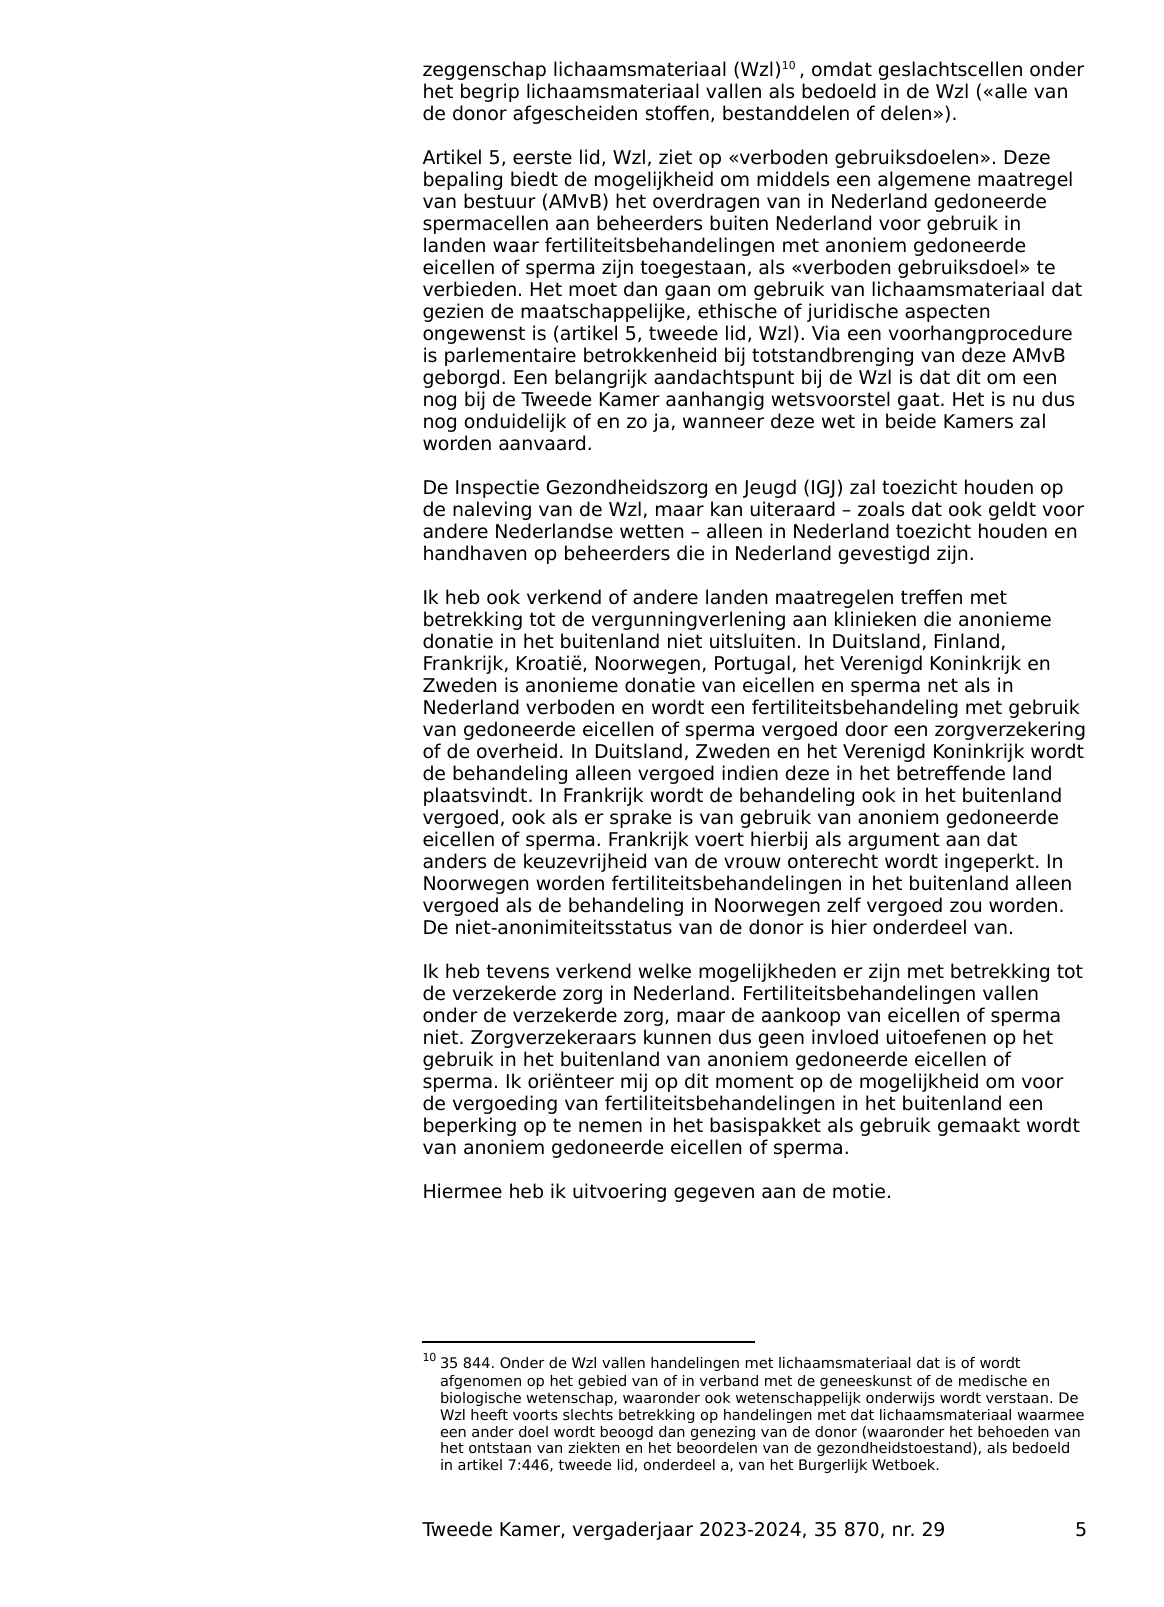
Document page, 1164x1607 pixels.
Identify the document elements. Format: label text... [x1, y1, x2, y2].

text Artikel 5, eerste lid, Wzl, ziet op «verboden gebruiksdoelen». Deze bepaling biedt de mogelijkheid om middels een algemene maatregel van bestuur (AMvB) het overdragen van in Nederland gedoneerde spermacellen aan beheerders buiten Nederland voor gebruik in landen waar fertiliteitsbehandelingen met anoniem gedoneerde eicellen of sperma zijn toegestaan, als «verboden gebruiksdoel» te verbieden. Het moet dan gaan om gebruik van lichaamsmateriaal dat gezien de maatschappelijke, ethische of juridische aspecten ongewenst is (artikel 5, tweede lid, Wzl). Via een voorhangprocedure is parlementaire betrokkenheid bij totstandbrenging van deze AMvB geborgd. Een belangrijk aandachtspunt bij de Wzl is dat dit om een nog bij de Tweede Kamer aanhangig wetsvoorstel gaat. Het is nu dus nog onduidelijk of en zo ja, wanneer deze wet in beide Kamers zal worden aanvaard. [422, 147, 1087, 455]
text Ik heb ook verkend of andere landen maatregelen treffen met betrekking tot de vergunningverlening aan klinieken die anonieme donatie in het buitenland niet uitsluiten. In Duitsland, Finland, Frankrijk, Kroatië, Noorwegen, Portugal, het Verenigd Koninkrijk en Zweden is anonieme donatie van eicellen en sperma net als in Nederland verboden en wordt een fertiliteitsbehandeling met gebruik van gedoneerde eicellen of sperma vergoed door een zorgverzekering of de overheid. In Duitsland, Zweden en het Verenigd Koninkrijk wordt de behandeling alleen vergoed indien deze in het betreffende land plaatsvindt. In Frankrijk wordt de behandeling ook in het buitenland vergoed, ook als er sprake is van gebruik van anoniem gedoneerde eicellen of sperma. Frankrijk voert hierbij als argument aan dat anders de keuzevrijheid van de vrouw onterecht wordt ingeperkt. In Noorwegen worden fertiliteitsbehandelingen in het buitenland alleen vergoed als de behandeling in Noorwegen zelf vergoed zou worden. De niet-anonimiteitsstatus van de donor is hier onderdeel van. [422, 587, 1087, 939]
text 35 844. Onder de Wzl vallen handelingen met lichaamsmateriaal dat is of wordt afgenomen op het gebied van of in verband met de geneeskunst of de medische en biologische wetenschap, waaronder ook wetenschappelijk onderwijs wordt verstaan. De Wzl heeft voorts slechts betrekking op handelingen met dat lichaamsmateriaal waarmee een ander doel wordt beoogd dan genezing van de donor (waaronder het behoeden van het ontstaan van ziekten en het beoordelen van de gezondheidstoestand), als bedoeld in artikel 7:446, tweede lid, onderdeel a, van het Burgerlijk Wetboek. [422, 1351, 1087, 1474]
text Hiermee heb ik uitvoering gegeven aan de motie. [422, 1181, 1087, 1203]
text Ik heb tevens verkend welke mogelijkheden er zijn met betrekking tot de verzekerde zorg in Nederland. Fertiliteitsbehandelingen vallen onder de verzekerde zorg, maar de aankoop van eicellen of sperma niet. Zorgverzekeraars kunnen dus geen invloed uitoefenen op het gebruik in het buitenland van anoniem gedoneerde eicellen of sperma. Ik oriënteer mij op dit moment op de mogelijkheid om voor de vergoeding van fertiliteitsbehandelingen in het buitenland een beperking op te nemen in het basispakket als gebruik gemaakt wordt van anoniem gedoneerde eicellen of sperma. [422, 961, 1087, 1159]
text zeggenschap lichaamsmateriaal (Wzl), omdat geslachtscellen onder het begrip lichaamsmateriaal vallen als bedoeld in de Wzl («alle van de donor afgescheiden stoffen, bestanddelen of delen»). [422, 59, 1087, 125]
text De Inspectie Gezondheidszorg en Jeugd (IGJ) zal toezicht houden op de naleving van de Wzl, maar kan uiteraard – zoals dat ook geldt voor andere Nederlandse wetten – alleen in Nederland toezicht houden en handhaven op beheerders die in Nederland gevestigd zijn. [422, 477, 1087, 565]
